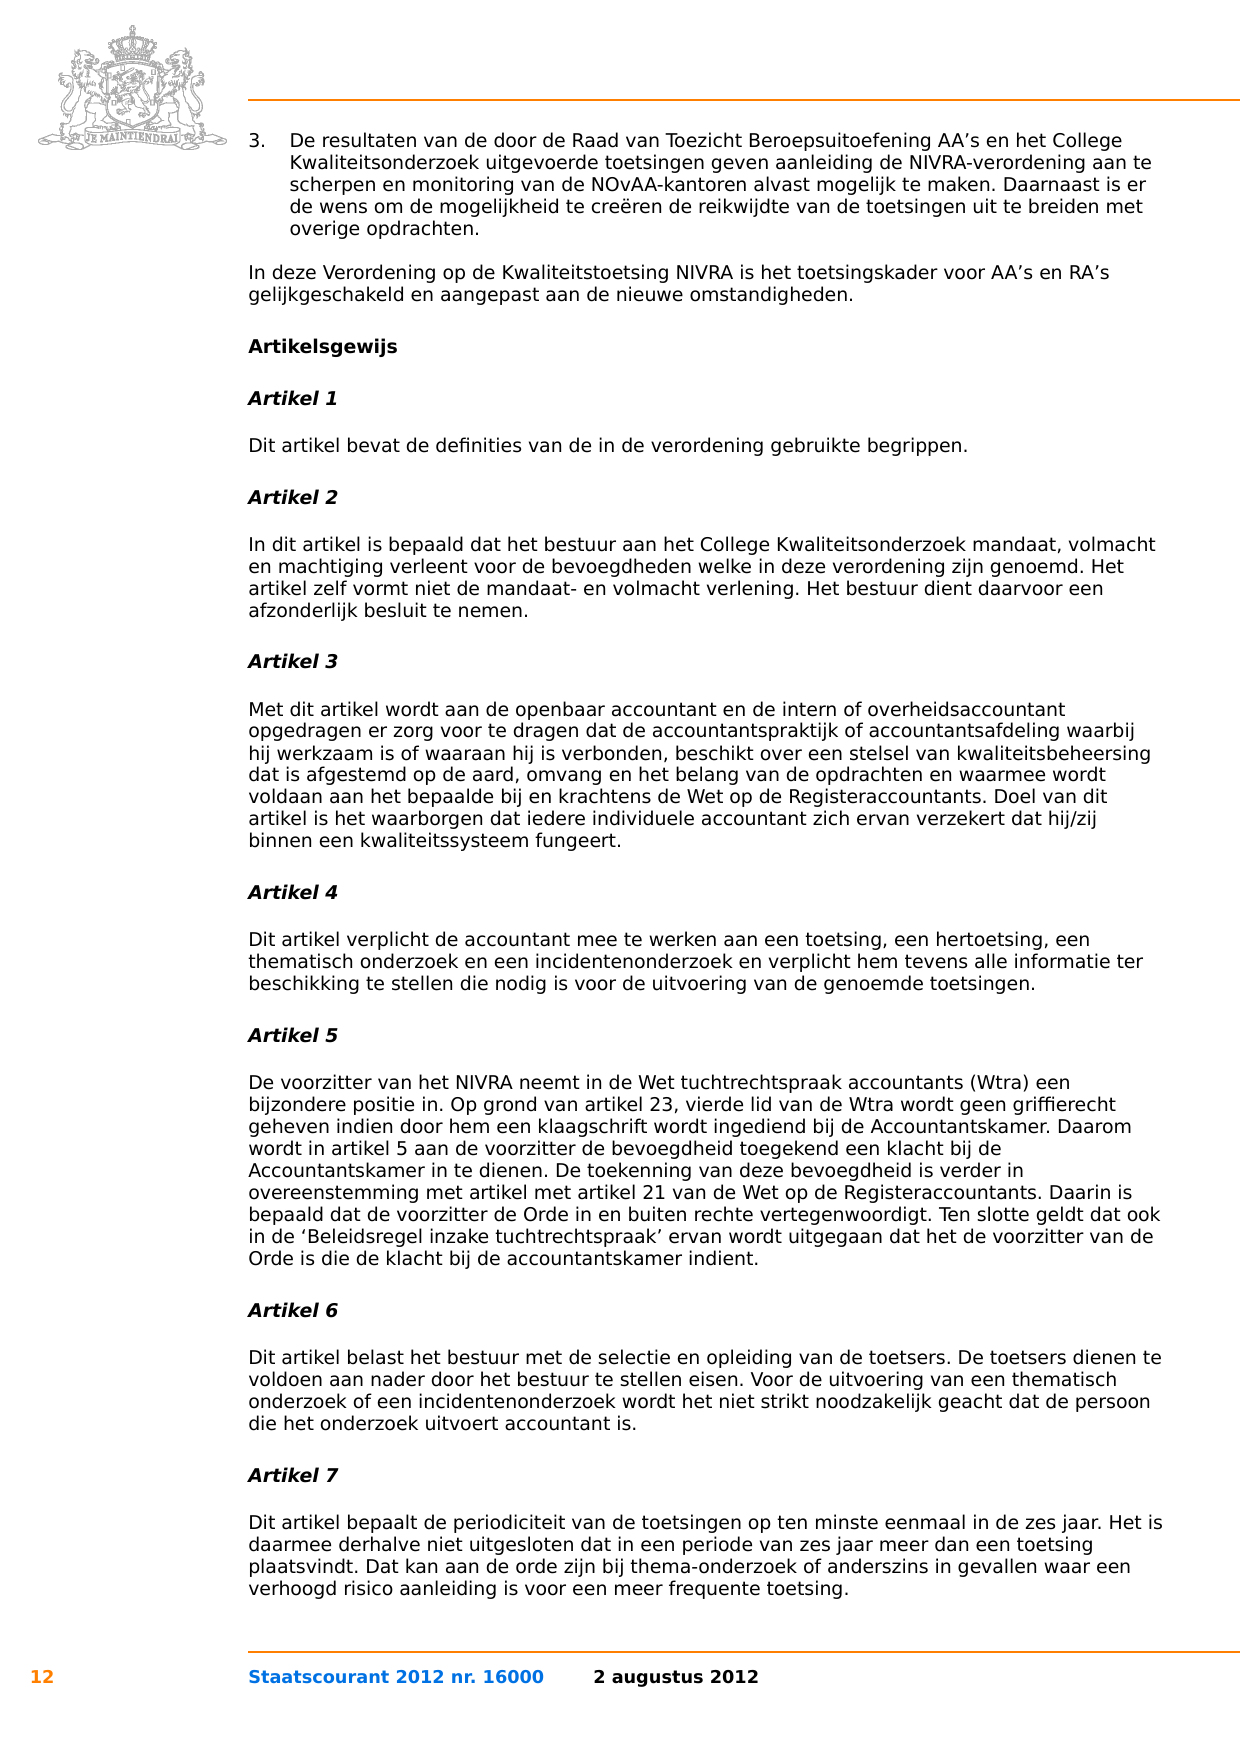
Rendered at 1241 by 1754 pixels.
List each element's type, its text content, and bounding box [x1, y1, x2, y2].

picture [38, 25, 227, 150]
text Met dit artikel wordt aan de openbaar accountant en de intern of overheidsaccountant opgedragen er zorg voor te dragen dat de accountantspraktijk of accountantsafdeling waarbij hij werkzaam is of waaraan hij is verbonden, beschikt over een stelsel van kwaliteitsbeheersing dat is afgestemd op de aard, omvang en het belang van de opdrachten en waarmee wordt voldaan aan het bepaalde bij en krachtens de Wet op de Registeraccountants. Doel van dit artikel is het waarborgen dat iedere individuele accountant zich ervan verzekert dat hij/zij binnen een kwaliteitssysteem fungeert. [248, 698, 1163, 852]
text Dit artikel bepaalt de periodiciteit van de toetsingen op ten minste eenmaal in de zes jaar. Het is daarmee derhalve niet uitgesloten dat in een periode van zes jaar meer dan een toetsing plaatsvindt. Dat kan aan de orde zijn bij thema-onderzoek of anderszins in gevallen waar een verhoogd risico aanleiding is voor een meer frequente toetsing. [248, 1512, 1163, 1600]
subtitle Artikel 3 [248, 651, 1163, 673]
text Dit artikel verplicht de accountant mee te werken aan een toetsing, een hertoetsing, een thematisch onderzoek en een incidentenonderzoek en verplicht hem tevens alle informatie ter beschikking te stellen die nodig is voor de uitvoering van de genoemde toetsingen. [248, 929, 1163, 995]
subtitle Artikel 2 [248, 487, 1163, 508]
text In deze Verordening op de Kwaliteitstoetsing NIVRA is het toetsingskader voor AA’s en RA’s gelijkgeschakeld en aangepast aan de nieuwe omstandigheden. [248, 262, 1163, 306]
subtitle Artikelsgewijs [248, 336, 1163, 358]
text Dit artikel belast het bestuur met de selectie en opleiding van de toetsers. De toetsers dienen te voldoen aan nader door het bestuur te stellen eisen. Voor de uitvoering van een thematisch onderzoek of een incidentenonderzoek wordt het niet strikt noodzakelijk geacht dat de persoon die het onderzoek uitvoert accountant is. [248, 1347, 1163, 1435]
text In dit artikel is bepaald dat het bestuur aan het College Kwaliteitsonderzoek mandaat, volmacht en machtiging verleent voor de bevoegdheden welke in deze verordening zijn genoemd. Het artikel zelf vormt niet de mandaat- en volmacht verlening. Het bestuur dient daarvoor een afzonderlijk besluit te nemen. [248, 533, 1163, 621]
subtitle Artikel 5 [248, 1025, 1163, 1047]
text Dit artikel bevat de definities van de in de verordening gebruikte begrippen. [248, 434, 1163, 457]
subtitle Artikel 1 [248, 388, 1163, 409]
text De voorzitter van het NIVRA neemt in de Wet tuchtrechtspraak accountants (Wtra) een bijzondere positie in. Op grond van artikel 23, vierde lid van de Wtra wordt geen griffierecht geheven indien door hem een klaagschrift wordt ingediend bij de Accountantskamer. Daarom wordt in artikel 5 aan de voorzitter de bevoegdheid toegekend een klacht bij de Accountantskamer in te dienen. De toekenning van deze bevoegdheid is verder in overeenstemming met artikel met artikel 21 van de Wet op de Registeraccountants. Daarin is bepaald dat de voorzitter de Orde in en buiten rechte vertegenwoordigt. Ten slotte geldt dat ook in de ‘Beleidsregel inzake tuchtrechtspraak’ ervan wordt uitgegaan dat het de voorzitter van de Orde is die de klacht bij de accountantskamer indient. [248, 1072, 1163, 1270]
subtitle Artikel 6 [248, 1300, 1163, 1322]
subtitle Artikel 7 [248, 1465, 1163, 1487]
text 3. De resultaten van de door de Raad van Toezicht Beroepsuitoefening AA’s en het College Kwaliteitsonderzoek uitgevoerde toetsingen geven aanleiding de NIVRA-verordening aan te scherpen en monitoring van de NOvAA-kantoren alvast mogelijk te maken. Daarnaast is er de wens om de mogelijkheid te creëren de reikwijdte van de toetsingen uit te breiden met overige opdrachten. [248, 130, 1163, 240]
subtitle Artikel 4 [248, 882, 1163, 904]
